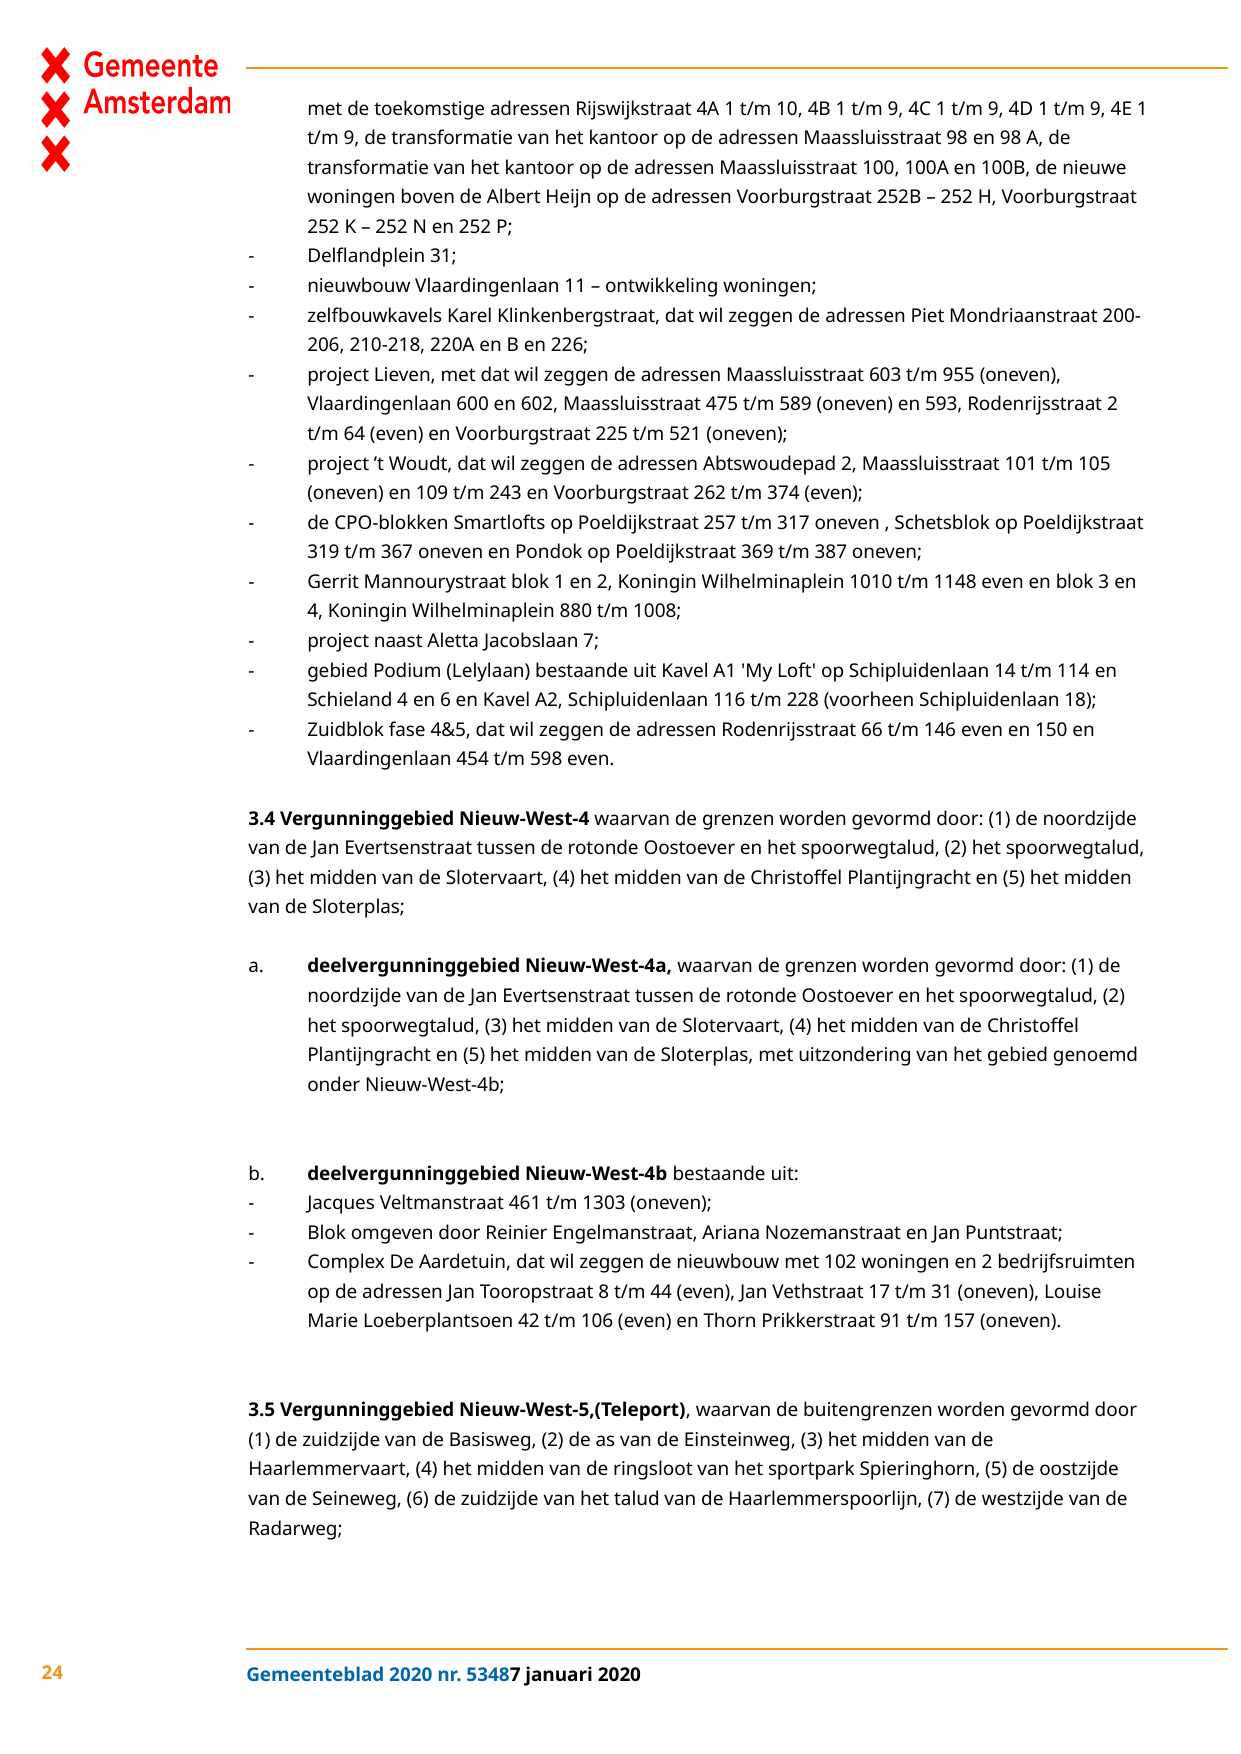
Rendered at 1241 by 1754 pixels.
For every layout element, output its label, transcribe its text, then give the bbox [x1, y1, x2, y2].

list zelfbouwkavels Karel Klinkenbergstraat, dat wil zeggen de adressen Piet Mondriaanstraat 200-206, 210-218, 220A en B en 226; [248, 302, 1152, 357]
list deelvergunninggebied Nieuw-West-4b bestaande uit: [248, 1160, 1152, 1186]
list de CPO-blokken Smartlofts op Poeldijkstraat 257 t/m 317 oneven , Schetsblok op Poeldijkstraat 319 t/m 367 oneven en Pondok op Poeldijkstraat 369 t/m 387 oneven; [248, 509, 1152, 564]
list met de toekomstige adressen Rijswijkstraat 4A 1 t/m 10, 4B 1 t/m 9, 4C 1 t/m 9, 4D 1 t/m 9, 4E 1 t/m 9, de transformatie van het kantoor op de adressen Maassluisstraat 98 en 98 A, de transformatie van het kantoor op de adressen Maassluisstraat 100, 100A en 100B, de nieuwe woningen boven de Albert Heijn op de adressen Voorburgstraat 252B – 252 H, Voorburgstraat 252 K – 252 N en 252 P; [248, 95, 1152, 239]
list Delflandplein 31; [248, 243, 1152, 268]
list Complex De Aardetuin, dat wil zeggen de nieuwbouw met 102 woningen en 2 bedrijfsruimten op de adressen Jan Tooropstraat 8 t/m 44 (even), Jan Vethstraat 17 t/m 31 (oneven), Louise Marie Loeberplantsoen 42 t/m 106 (even) en Thorn Prikkerstraat 91 t/m 157 (oneven). [248, 1248, 1152, 1333]
list Gerrit Mannourystraat blok 1 en 2, Koningin Wilhelminaplein 1010 t/m 1148 even en blok 3 en 4, Koningin Wilhelminaplein 880 t/m 1008; [248, 568, 1152, 623]
list gebied Podium (Lelylaan) bestaande uit Kavel A1 'My Loft' op Schipluidenlaan 14 t/m 114 en Schieland 4 en 6 en Kavel A2, Schipluidenlaan 116 t/m 228 (voorheen Schipluidenlaan 18); [248, 657, 1152, 712]
list project Lieven, met dat wil zeggen de adressen Maassluisstraat 603 t/m 955 (oneven), Vlaardingenlaan 600 en 602, Maassluisstraat 475 t/m 589 (oneven) en 593, Rodenrijsstraat 2 t/m 64 (even) en Voorburgstraat 225 t/m 521 (oneven); [248, 361, 1152, 446]
list Blok omgeven door Reinier Engelmanstraat, Ariana Nozemanstraat en Jan Puntstraat; [248, 1219, 1152, 1245]
picture [41, 47, 231, 172]
list project naast Aletta Jacobslaan 7; [248, 627, 1152, 653]
list nieuwbouw Vlaardingenlaan 11 – ontwikkeling woningen; [248, 272, 1152, 298]
text 3.4 Vergunninggebied Nieuw-West-4 waarvan de grenzen worden gevormd door: (1) de noordzijde van de Jan Evertsenstraat tussen de rotonde Oostoever en het spoorwegtalud, (2) het spoorwegtalud, (3) het midden van de Slotervaart, (4) het midden van de Christoffel Plantijngracht en (5) het midden van de Sloterplas; [248, 805, 1152, 919]
text 3.5 Vergunninggebied Nieuw-West-5,(Teleport), waarvan de buitengrenzen worden gevormd door (1) de zuidzijde van de Basisweg, (2) de as van de Einsteinweg, (3) het midden van de Haarlemmervaart, (4) het midden van de ringsloot van het sportpark Spieringhorn, (5) de oostzijde van de Seineweg, (6) de zuidzijde van het talud van de Haarlemmerspoorlijn, (7) de westzijde van de Radarweg; [248, 1396, 1152, 1541]
list project ’t Woudt, dat wil zeggen de adressen Abtswoudepad 2, Maassluisstraat 101 t/m 105 (oneven) en 109 t/m 243 en Voorburgstraat 262 t/m 374 (even); [248, 450, 1152, 505]
list Zuidblok fase 4&5, dat wil zeggen de adressen Rodenrijsstraat 66 t/m 146 even en 150 en Vlaardingenlaan 454 t/m 598 even. [248, 716, 1152, 771]
list Jacques Veltmanstraat 461 t/m 1303 (oneven); [248, 1189, 1152, 1215]
list deelvergunninggebied Nieuw-West-4a, waarvan de grenzen worden gevormd door: (1) de noordzijde van de Jan Evertsenstraat tussen de rotonde Oostoever en het spoorwegtalud, (2) het spoorwegtalud, (3) het midden van de Slotervaart, (4) het midden van de Christoffel Plantijngracht en (5) het midden van de Sloterplas, met uitzondering van het gebied genoemd onder Nieuw-West-4b; [248, 953, 1152, 1097]
